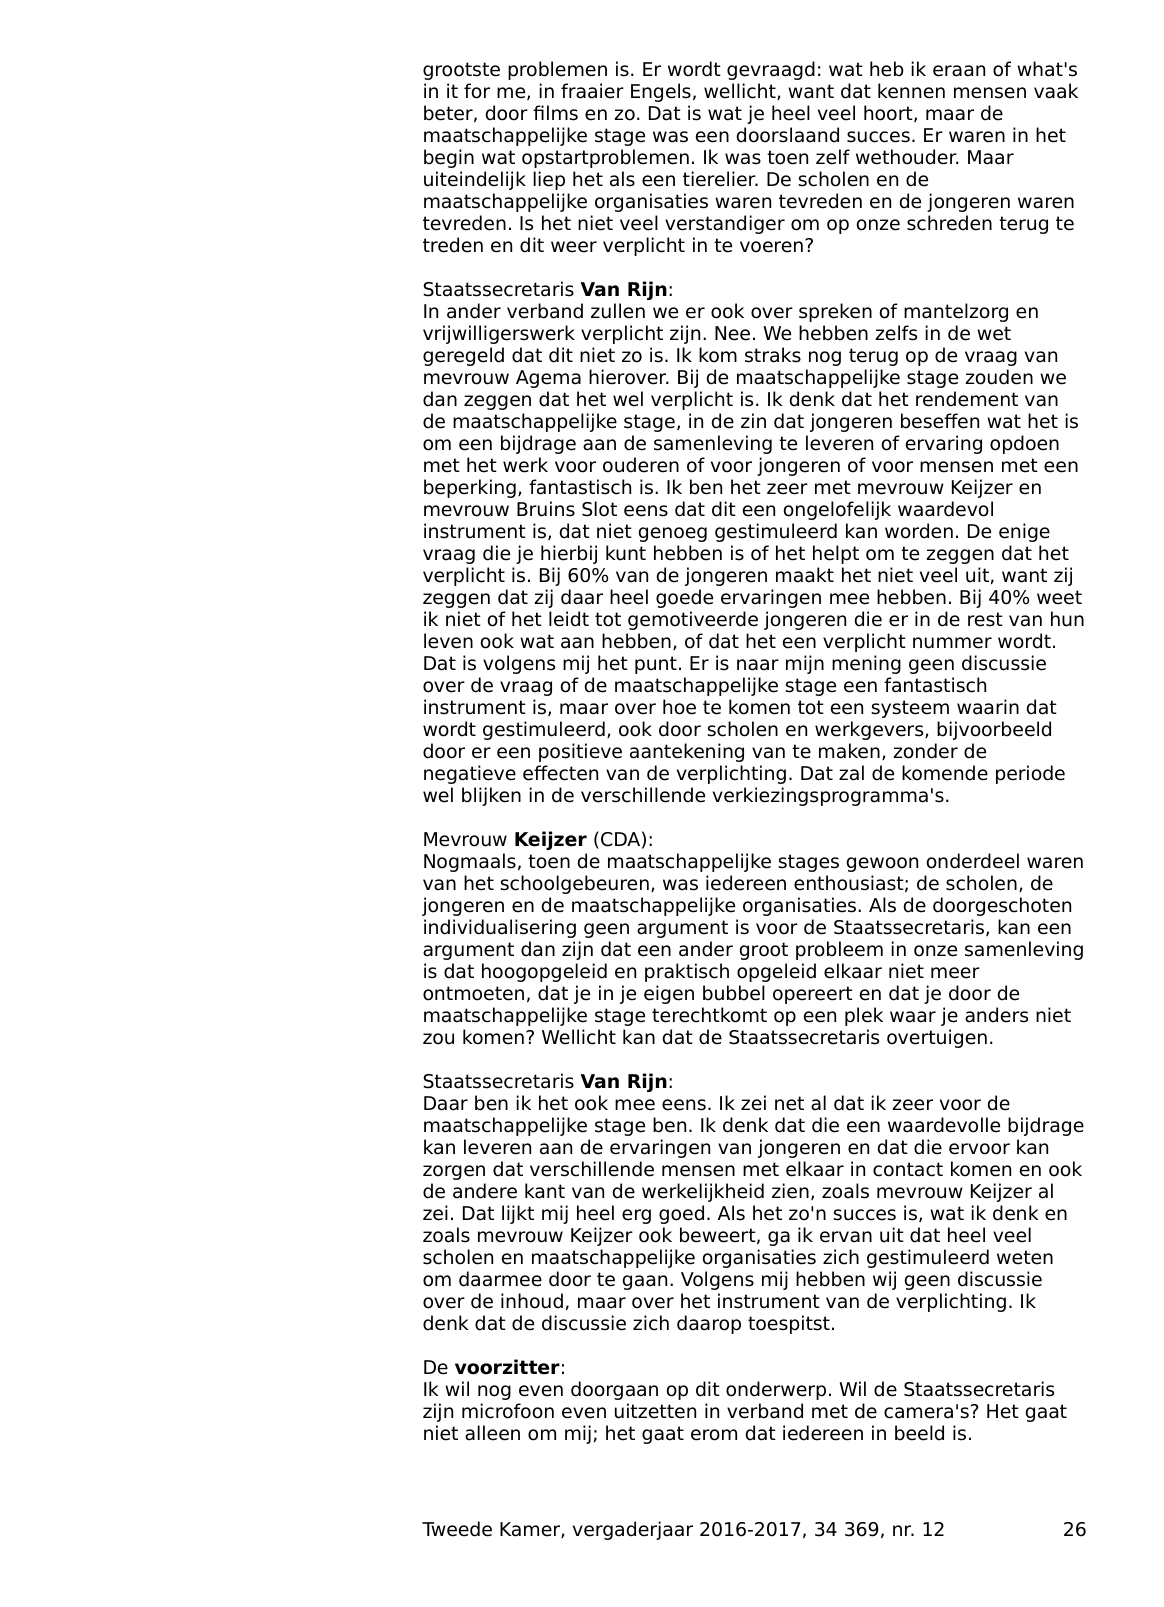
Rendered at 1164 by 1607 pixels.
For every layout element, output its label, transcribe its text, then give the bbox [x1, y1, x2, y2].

text Daar ben ik het ook mee eens. Ik zei net al dat ik zeer voor de maatschappelijke stage ben. Ik denk dat die een waardevolle bijdrage kan leveren aan de ervaringen van jongeren en dat die ervoor kan zorgen dat verschillende mensen met elkaar in contact komen en ook de andere kant van de werkelijkheid zien, zoals mevrouw Keijzer al zei. Dat lijkt mij heel erg goed. Als het zo'n succes is, wat ik denk en zoals mevrouw Keijzer ook beweert, ga ik ervan uit dat heel veel scholen en maatschappelijke organisaties zich gestimuleerd weten om daarmee door te gaan. Volgens mij hebben wij geen discussie over de inhoud, maar over het instrument van de verplichting. Ik denk dat de discussie zich daarop toespitst. [422, 1093, 1087, 1334]
text Staatssecretaris Van Rijn: [422, 279, 1087, 301]
text De voorzitter: [422, 1357, 1087, 1379]
text In ander verband zullen we er ook over spreken of mantelzorg en vrijwilligerswerk verplicht zijn. Nee. We hebben zelfs in de wet geregeld dat dit niet zo is. Ik kom straks nog terug op de vraag van mevrouw Agema hierover. Bij de maatschappelijke stage zouden we dan zeggen dat het wel verplicht is. Ik denk dat het rendement van de maatschappelijke stage, in de zin dat jongeren beseffen wat het is om een bijdrage aan de samenleving te leveren of ervaring opdoen met het werk voor ouderen of voor jongeren of voor mensen met een beperking, fantastisch is. Ik ben het zeer met mevrouw Keijzer en mevrouw Bruins Slot eens dat dit een ongelofelijk waardevol instrument is, dat niet genoeg gestimuleerd kan worden. De enige vraag die je hierbij kunt hebben is of het helpt om te zeggen dat het verplicht is. Bij 60% van de jongeren maakt het niet veel uit, want zij zeggen dat zij daar heel goede ervaringen mee hebben. Bij 40% weet ik niet of het leidt tot gemotiveerde jongeren die er in de rest van hun leven ook wat aan hebben, of dat het een verplicht nummer wordt. Dat is volgens mij het punt. Er is naar mijn mening geen discussie over de vraag of de maatschappelijke stage een fantastisch instrument is, maar over hoe te komen tot een systeem waarin dat wordt gestimuleerd, ook door scholen en werkgevers, bijvoorbeeld door er een positieve aantekening van te maken, zonder de negatieve effecten van de verplichting. Dat zal de komende periode wel blijken in de verschillende verkiezingsprogramma's. [422, 301, 1087, 807]
text Nogmaals, toen de maatschappelijke stages gewoon onderdeel waren van het schoolgebeuren, was iedereen enthousiast; de scholen, de jongeren en de maatschappelijke organisaties. Als de doorgeschoten individualisering geen argument is voor de Staatssecretaris, kan een argument dan zijn dat een ander groot probleem in onze samenleving is dat hoogopgeleid en praktisch opgeleid elkaar niet meer ontmoeten, dat je in je eigen bubbel opereert en dat je door de maatschappelijke stage terechtkomt op een plek waar je anders niet zou komen? Wellicht kan dat de Staatssecretaris overtuigen. [422, 851, 1087, 1048]
text Mevrouw Keijzer (CDA): [422, 829, 1087, 851]
text grootste problemen is. Er wordt gevraagd: wat heb ik eraan of what's in it for me, in fraaier Engels, wellicht, want dat kennen mensen vaak beter, door films en zo. Dat is wat je heel veel hoort, maar de maatschappelijke stage was een doorslaand succes. Er waren in het begin wat opstartproblemen. Ik was toen zelf wethouder. Maar uiteindelijk liep het als een tierelier. De scholen en de maatschappelijke organisaties waren tevreden en de jongeren waren tevreden. Is het niet veel verstandiger om op onze schreden terug te treden en dit weer verplicht in te voeren? [422, 59, 1087, 257]
text Ik wil nog even doorgaan op dit onderwerp. Wil de Staatssecretaris zijn microfoon even uitzetten in verband met de camera's? Het gaat niet alleen om mij; het gaat erom dat iedereen in beeld is. [422, 1379, 1087, 1444]
text Staatssecretaris Van Rijn: [422, 1071, 1087, 1093]
